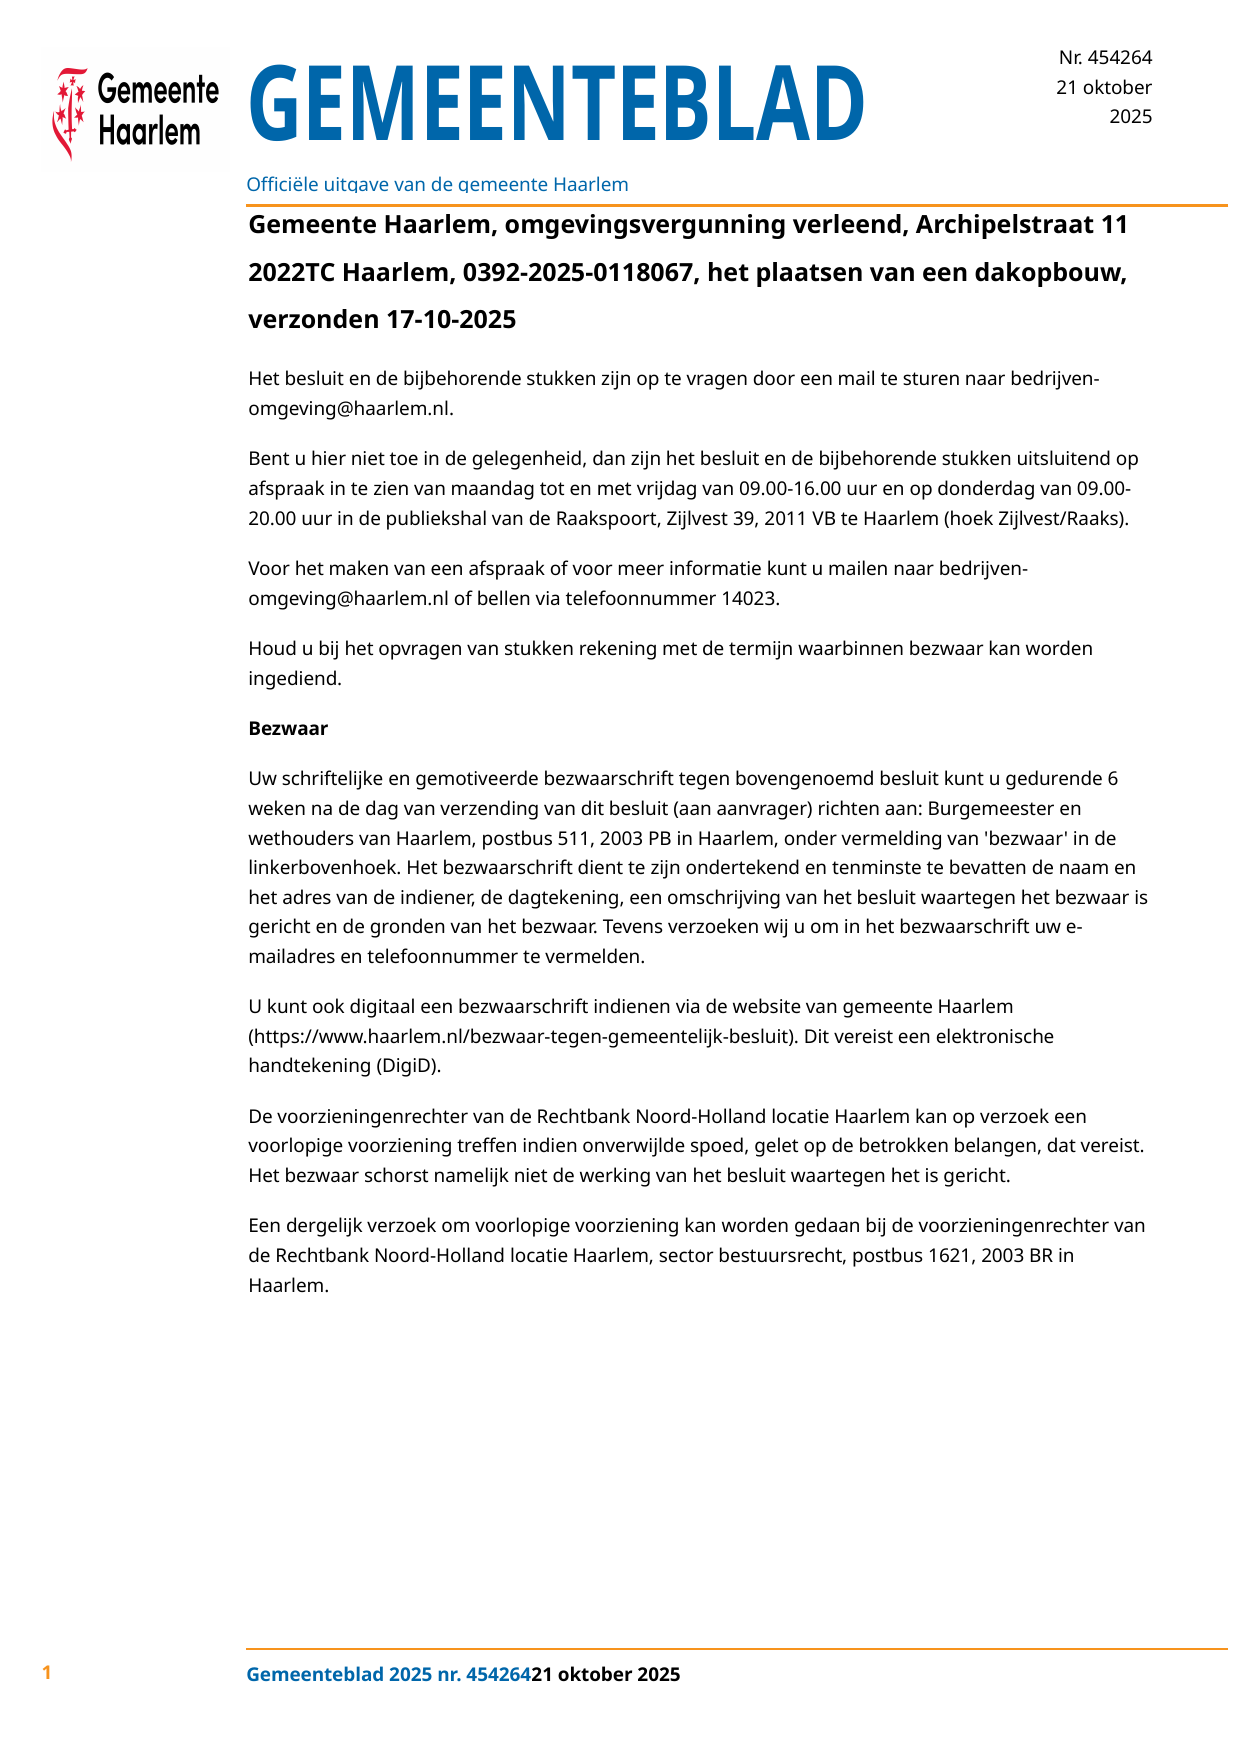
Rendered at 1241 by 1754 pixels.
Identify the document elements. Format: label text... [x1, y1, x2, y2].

text Gemeente Haarlem, omgevingsvergunning verleend, Archipelstraat 11 2022TC Haarlem, 0392-2025-0118067, het plaatsen van een dakopbouw, verzonden 17-10-2025 [248, 207, 1152, 336]
text Bent u hier niet toe in de gelegenheid, dan zijn het besluit en de bijbehorende stukken uitsluitend op afspraak in te zien van maandag tot en met vrijdag van 09.00-16.00 uur en op donderdag van 09.00-20.00 uur in de publiekshal van de Raakspoort, Zijlvest 39, 2011 VB te Haarlem (hoek Zijlvest/Raaks). [248, 446, 1152, 530]
text De voorzieningenrechter van de Rechtbank Noord-Holland locatie Haarlem kan op verzoek een voorlopige voorziening treffen indien onverwijlde spoed, gelet op de betrokken belangen, dat vereist. Het bezwaar schorst namelijk niet de werking van het besluit waartegen het is gericht. [248, 1103, 1152, 1188]
picture [41, 47, 231, 172]
text Een dergelijk verzoek om voorlopige voorziening kan worden gedaan bij de voorzieningenrechter van de Rechtbank Noord-Holland locatie Haarlem, sector bestuursrecht, postbus 1621, 2003 BR in Haarlem. [248, 1213, 1152, 1297]
text Houd u bij het opvragen van stukken rekening met de termijn waarbinnen bezwaar kan worden ingediend. [248, 635, 1152, 690]
text Voor het maken van een afspraak of voor meer informatie kunt u mailen naar bedrijven-omgeving@haarlem.nl of bellen via telefoonnummer 14023. [248, 555, 1152, 610]
text Het besluit en de bijbehorende stukken zijn op te vragen door een mail te sturen naar bedrijven-omgeving@haarlem.nl. [248, 366, 1152, 421]
text Uw schriftelijke en gemotiveerde bezwaarschrift tegen bovengenoemd besluit kunt u gedurende 6 weken na de dag van verzending van dit besluit (aan aanvrager) richten aan: Burgemeester en wethouders van Haarlem, postbus 511, 2003 PB in Haarlem, onder vermelding van 'bezwaar' in de linkerbovenhoek. Het bezwaarschrift dient te zijn ondertekend en tenminste te bevatten de naam en het adres van de indiener, de dagtekening, een omschrijving van het besluit waartegen het bezwaar is gericht en de gronden van het bezwaar. Tevens verzoeken wij u om in het bezwaarschrift uw e-mailadres en telefoonnummer te vermelden. [248, 766, 1152, 969]
text U kunt ook digitaal een bezwaarschrift indienen via de website van gemeente Haarlem (https://www.haarlem.nl/bezwaar-tegen-gemeentelijk-besluit). Dit vereist een elektronische handtekening (DigiD). [248, 993, 1152, 1078]
text Bezwaar [248, 715, 1152, 741]
